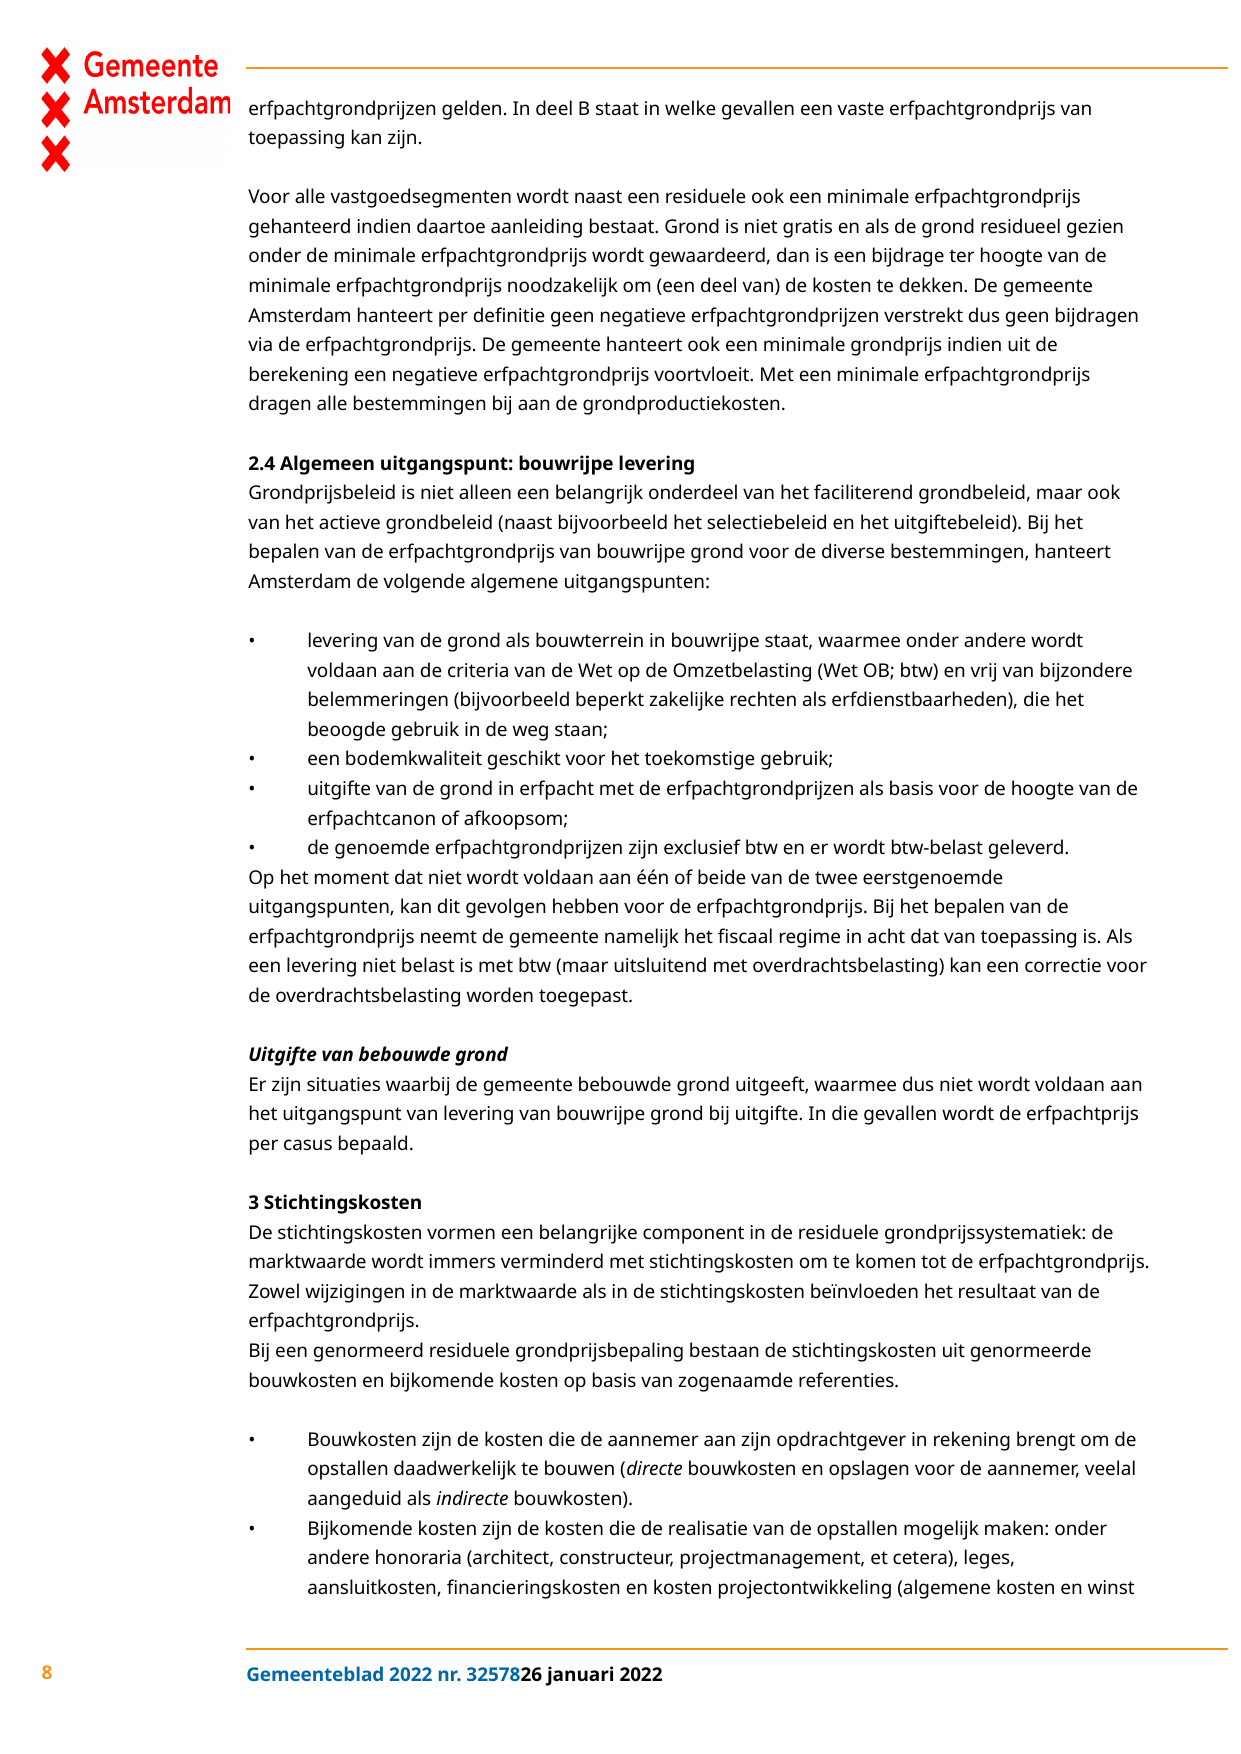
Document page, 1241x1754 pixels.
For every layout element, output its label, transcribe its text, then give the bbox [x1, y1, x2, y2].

text Uitgifte van bebouwde grond [248, 1041, 1152, 1067]
text Er zijn situaties waarbij de gemeente bebouwde grond uitgeeft, waarmee dus niet wordt voldaan aan het uitgangspunt van levering van bouwrijpe grond bij uitgifte. In die gevallen wordt de erfpachtprijs per casus bepaald. [248, 1071, 1152, 1156]
text erfpachtgrondprijzen gelden. In deel B staat in welke gevallen een vaste erfpachtgrondprijs van toepassing kan zijn. [248, 95, 1152, 150]
list uitgifte van de grond in erfpacht met de erfpachtgrondprijzen als basis voor de hoogte van de erfpachtcanon of afkoopsom; [248, 775, 1152, 831]
text Grondprijsbeleid is niet alleen een belangrijk onderdeel van het faciliterend grondbeleid, maar ook van het actieve grondbeleid (naast bijvoorbeeld het selectiebeleid en het uitgiftebeleid). Bij het bepalen van de erfpachtgrondprijs van bouwrijpe grond voor de diverse bestemmingen, hanteert Amsterdam de volgende algemene uitgangspunten: [248, 479, 1152, 594]
list de genoemde erfpachtgrondprijzen zijn exclusief btw en er wordt btw-belast geleverd. [248, 834, 1152, 860]
list een bodemkwaliteit geschikt voor het toekomstige gebruik; [248, 746, 1152, 771]
list Bijkomende kosten zijn de kosten die de realisatie van de opstallen mogelijk maken: onder andere honoraria (architect, constructeur, projectmanagement, et cetera), leges, aansluitkosten, financieringskosten en kosten projectontwikkeling (algemene kosten en winst [248, 1515, 1152, 1600]
picture [41, 47, 231, 172]
list levering van de grond als bouwterrein in bouwrijpe staat, waarmee onder andere wordt voldaan aan de criteria van de Wet op de Omzetbelasting (Wet OB; btw) en vrij van bijzondere belemmeringen (bijvoorbeeld beperkt zakelijke rechten als erfdienstbaarheden), die het beoogde gebruik in de weg staan; [248, 627, 1152, 742]
list Bouwkosten zijn de kosten die de aannemer aan zijn opdrachtgever in rekening brengt om de opstallen daadwerkelijk te bouwen (directe bouwkosten en opslagen voor de aannemer, veelal aangeduid als indirecte bouwkosten). [248, 1426, 1152, 1511]
text Op het moment dat niet wordt voldaan aan één of beide van de twee eerstgenoemde uitgangspunten, kan dit gevolgen hebben voor de erfpachtgrondprijs. Bij het bepalen van de erfpachtgrondprijs neemt de gemeente namelijk het fiscaal regime in acht dat van toepassing is. Als een levering niet belast is met btw (maar uitsluitend met overdrachtsbelasting) kan een correctie voor de overdrachtsbelasting worden toegepast. [248, 864, 1152, 1008]
text 2.4 Algemeen uitgangspunt: bouwrijpe levering [248, 450, 1152, 476]
text Bij een genormeerd residuele grondprijsbepaling bestaan de stichtingskosten uit genormeerde bouwkosten en bijkomende kosten op basis van zogenaamde referenties. [248, 1337, 1152, 1393]
text De stichtingskosten vormen een belangrijke component in de residuele grondprijssystematiek: de marktwaarde wordt immers verminderd met stichtingskosten om te komen tot de erfpachtgrondprijs. Zowel wijzigingen in de marktwaarde als in de stichtingskosten beïnvloeden het resultaat van de erfpachtgrondprijs. [248, 1219, 1152, 1333]
text Voor alle vastgoedsegmenten wordt naast een residuele ook een minimale erfpachtgrondprijs gehanteerd indien daartoe aanleiding bestaat. Grond is niet gratis en als de grond residueel gezien onder de minimale erfpachtgrondprijs wordt gewaardeerd, dan is een bijdrage ter hoogte van de minimale erfpachtgrondprijs noodzakelijk om (een deel van) de kosten te dekken. De gemeente Amsterdam hanteert per definitie geen negatieve erfpachtgrondprijzen verstrekt dus geen bijdragen via de erfpachtgrondprijs. De gemeente hanteert ook een minimale grondprijs indien uit de berekening een negatieve erfpachtgrondprijs voortvloeit. Met een minimale erfpachtgrondprijs dragen alle bestemmingen bij aan de grondproductiekosten. [248, 183, 1152, 416]
text 3 Stichtingskosten [248, 1189, 1152, 1215]
